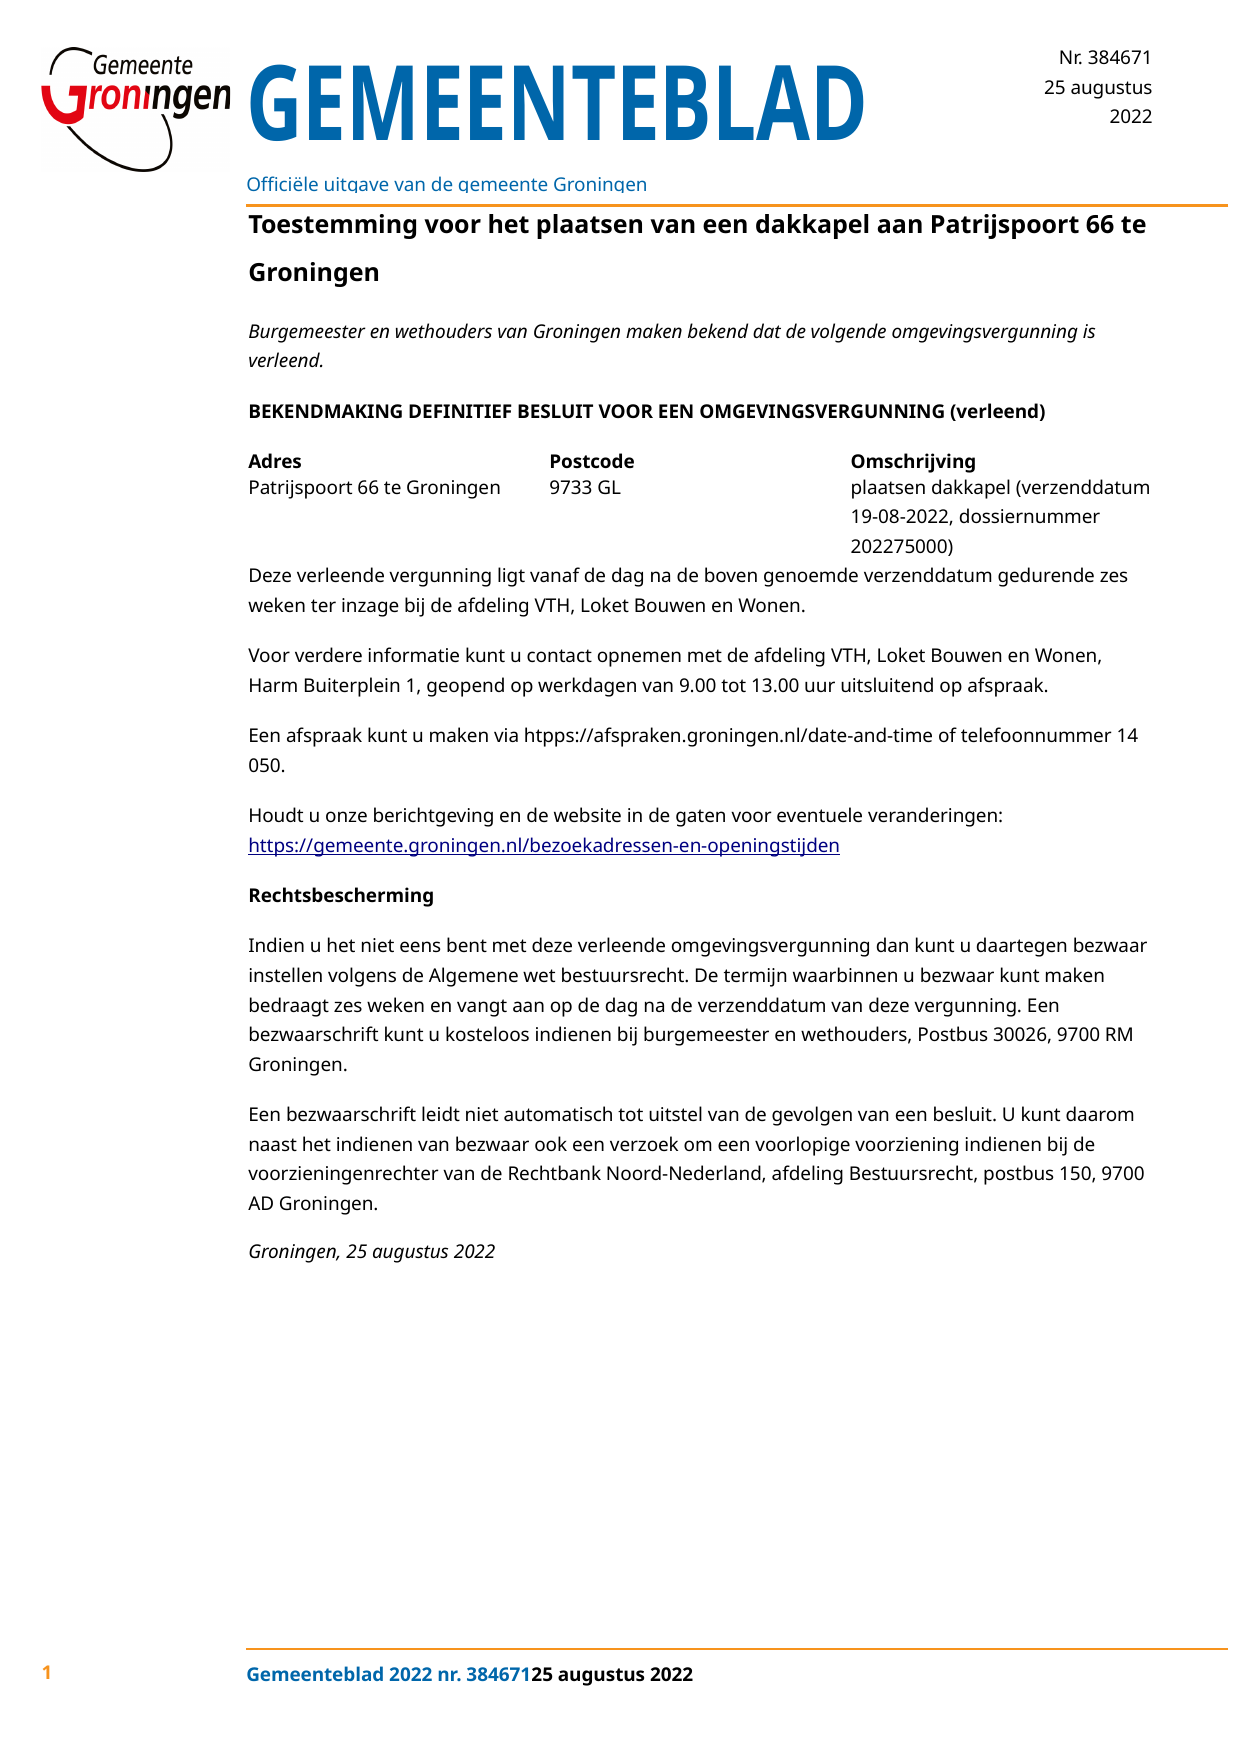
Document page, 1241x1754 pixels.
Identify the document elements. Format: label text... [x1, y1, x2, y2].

text Rechtsbescherming [248, 882, 1152, 908]
text Voor verdere informatie kunt u contact opnemen met de afdeling VTH, Loket Bouwen en Wonen, Harm Buiterplein 1, geopend op werkdagen van 9.00 tot 13.00 uur uitsluitend op afspraak. [248, 642, 1152, 698]
text Een afspraak kunt u maken via htpps://afspraken.groningen.nl/date-and-time of telefoonnummer 14 050. [248, 722, 1152, 778]
text BEKENDMAKING DEFINITIEF BESLUIT VOOR EEN OMGEVINGSVERGUNNING (verleend) [248, 398, 1152, 424]
table_cell Patrijspoort 66 te Groningen [248, 474, 549, 559]
text Burgemeester en wethouders van Groningen maken bekend dat de volgende omgevingsvergunning is verleend. [248, 318, 1152, 373]
picture [41, 47, 231, 172]
text Toestemming voor het plaatsen van een dakkapel aan Patrijspoort 66 te Groningen [248, 207, 1152, 288]
table_header Omschrijving [850, 449, 1152, 474]
text Houdt u onze berichtgeving en de website in de gaten voor eventuele veranderingen: https://gemeente.groningen.nl/bezoekadressen-en-openingstijden [248, 802, 1152, 858]
text Deze verleende vergunning ligt vanaf de dag na de boven genoemde verzenddatum gedurende zes weken ter inzage bij de afdeling VTH, Loket Bouwen en Wonen. [248, 562, 1152, 618]
table_cell plaatsen dakkapel (verzenddatum 19-08-2022, dossiernummer 202275000) [850, 474, 1152, 559]
table_header Adres [248, 449, 549, 474]
text Indien u het niet eens bent met deze verleende omgevingsvergunning dan kunt u daartegen bezwaar instellen volgens de Algemene wet bestuursrecht. De termijn waarbinnen u bezwaar kunt maken bedraagt zes weken en vangt aan op de dag na de verzenddatum van deze vergunning. Een bezwaarschrift kunt u kosteloos indienen bij burgemeester en wethouders, Postbus 30026, 9700 RM Groningen. [248, 933, 1152, 1077]
table_cell 9733 GL [549, 474, 850, 559]
text Groningen, 25 augustus 2022 [248, 1238, 1152, 1264]
text Een bezwaarschrift leidt niet automatisch tot uitstel van de gevolgen van een besluit. U kunt daarom naast het indienen van bezwaar ook een verzoek om een voorlopige voorziening indienen bij de voorzieningenrechter van de Rechtbank Noord-Nederland, afdeling Bestuursrecht, postbus 150, 9700 AD Groningen. [248, 1101, 1152, 1216]
table_header Postcode [549, 449, 850, 474]
